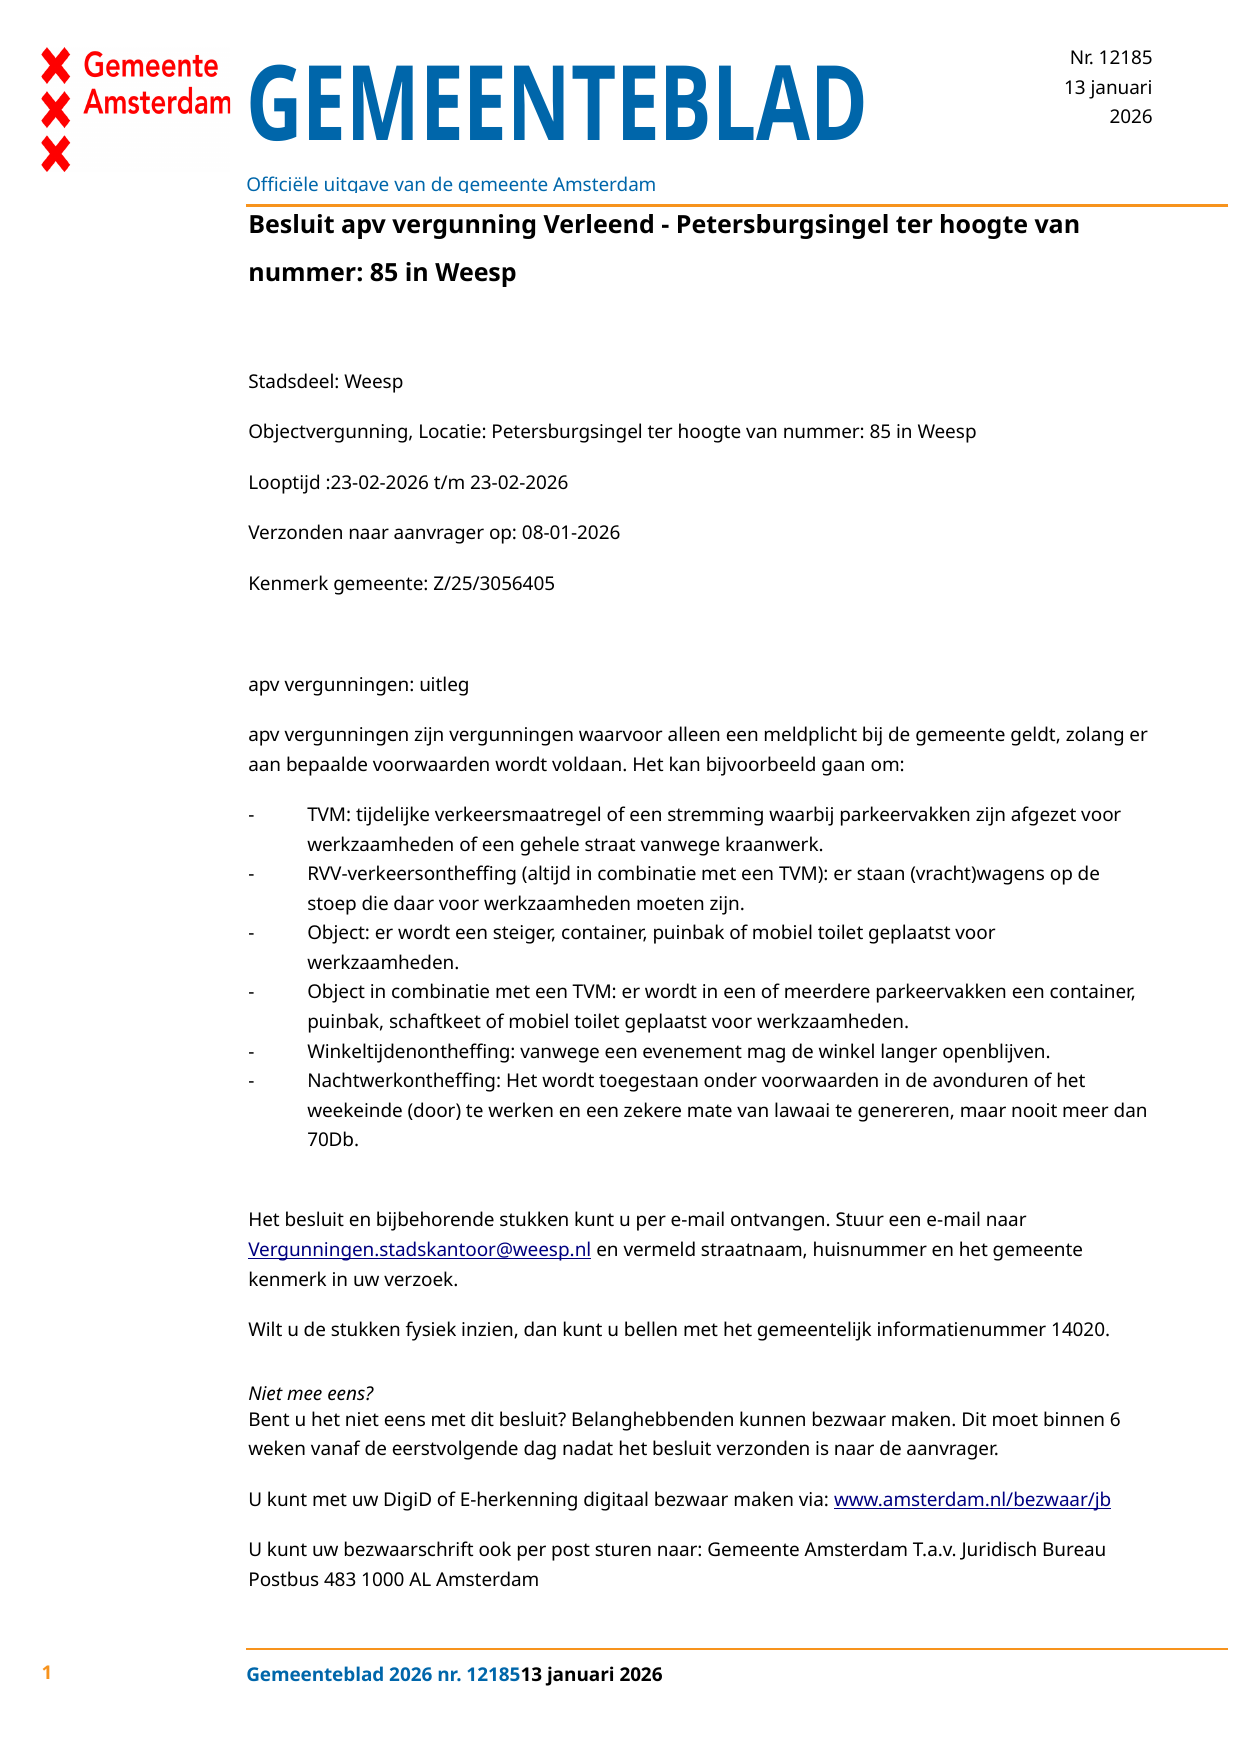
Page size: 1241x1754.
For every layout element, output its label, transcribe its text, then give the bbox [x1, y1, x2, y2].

text Verzonden naar aanvrager op: 08-01-2026 [248, 519, 1152, 545]
list RVV-verkeersontheffing (altijd in combinatie met een TVM): er staan (vracht)wagens op de stoep die daar voor werkzaamheden moeten zijn. [248, 860, 1152, 916]
text apv vergunningen: uitleg [248, 671, 1152, 697]
text Objectvergunning, Locatie: Petersburgsingel ter hoogte van nummer: 85 in Weesp [248, 419, 1152, 444]
text Het besluit en bijbehorende stukken kunt u per e-mail ontvangen. Stuur een e-mail naar Vergunningen.stadskantoor@weesp.nl en vermeld straatnaam, huisnummer en het gemeente kenmerk in uw verzoek. [248, 1207, 1152, 1292]
text Bent u het niet eens met dit besluit? Belanghebbenden kunnen bezwaar maken. Dit moet binnen 6 weken vanaf de eerstvolgende dag nadat het besluit verzonden is naar de aanvrager. [248, 1406, 1152, 1461]
text apv vergunningen zijn vergunningen waarvoor alleen een meldplicht bij de gemeente geldt, zolang er aan bepaalde voorwaarden wordt voldaan. Het kan bijvoorbeeld gaan om: [248, 721, 1152, 777]
picture [41, 47, 231, 172]
list Winkeltijdenontheffing: vanwege een evenement mag de winkel langer openblijven. [248, 1038, 1152, 1064]
list Object: er wordt een steiger, container, puinbak of mobiel toilet geplaatst voor werkzaamheden. [248, 919, 1152, 975]
list Nachtwerkontheffing: Het wordt toegestaan onder voorwaarden in de avonduren of het weekeinde (door) te werken en een zekere mate van lawaai te genereren, maar nooit meer dan 70Db. [248, 1067, 1152, 1152]
text Niet mee eens? [248, 1380, 1152, 1406]
text Stadsdeel: Weesp [248, 368, 1152, 394]
text Wilt u de stukken fysiek inzien, dan kunt u bellen met het gemeentelijk informatienummer 14020. [248, 1316, 1152, 1342]
text Besluit apv vergunning Verleend - Petersburgsingel ter hoogte van nummer: 85 in Weesp [248, 207, 1152, 288]
text Kenmerk gemeente: Z/25/3056405 [248, 570, 1152, 596]
list TVM: tijdelijke verkeersmaatregel of een stremming waarbij parkeervakken zijn afgezet voor werkzaamheden of een gehele straat vanwege kraanwerk. [248, 801, 1152, 857]
text U kunt uw bezwaarschrift ook per post sturen naar: Gemeente Amsterdam T.a.v. Juridisch Bureau Postbus 483 1000 AL Amsterdam [248, 1536, 1152, 1592]
list Object in combinatie met een TVM: er wordt in een of meerdere parkeervakken een container, puinbak, schaftkeet of mobiel toilet geplaatst voor werkzaamheden. [248, 979, 1152, 1034]
text Looptijd :23-02-2026 t/m 23-02-2026 [248, 469, 1152, 495]
text U kunt met uw DigiD of E-herkenning digitaal bezwaar maken via: www.amsterdam.nl/bezwaar/jb [248, 1486, 1152, 1512]
